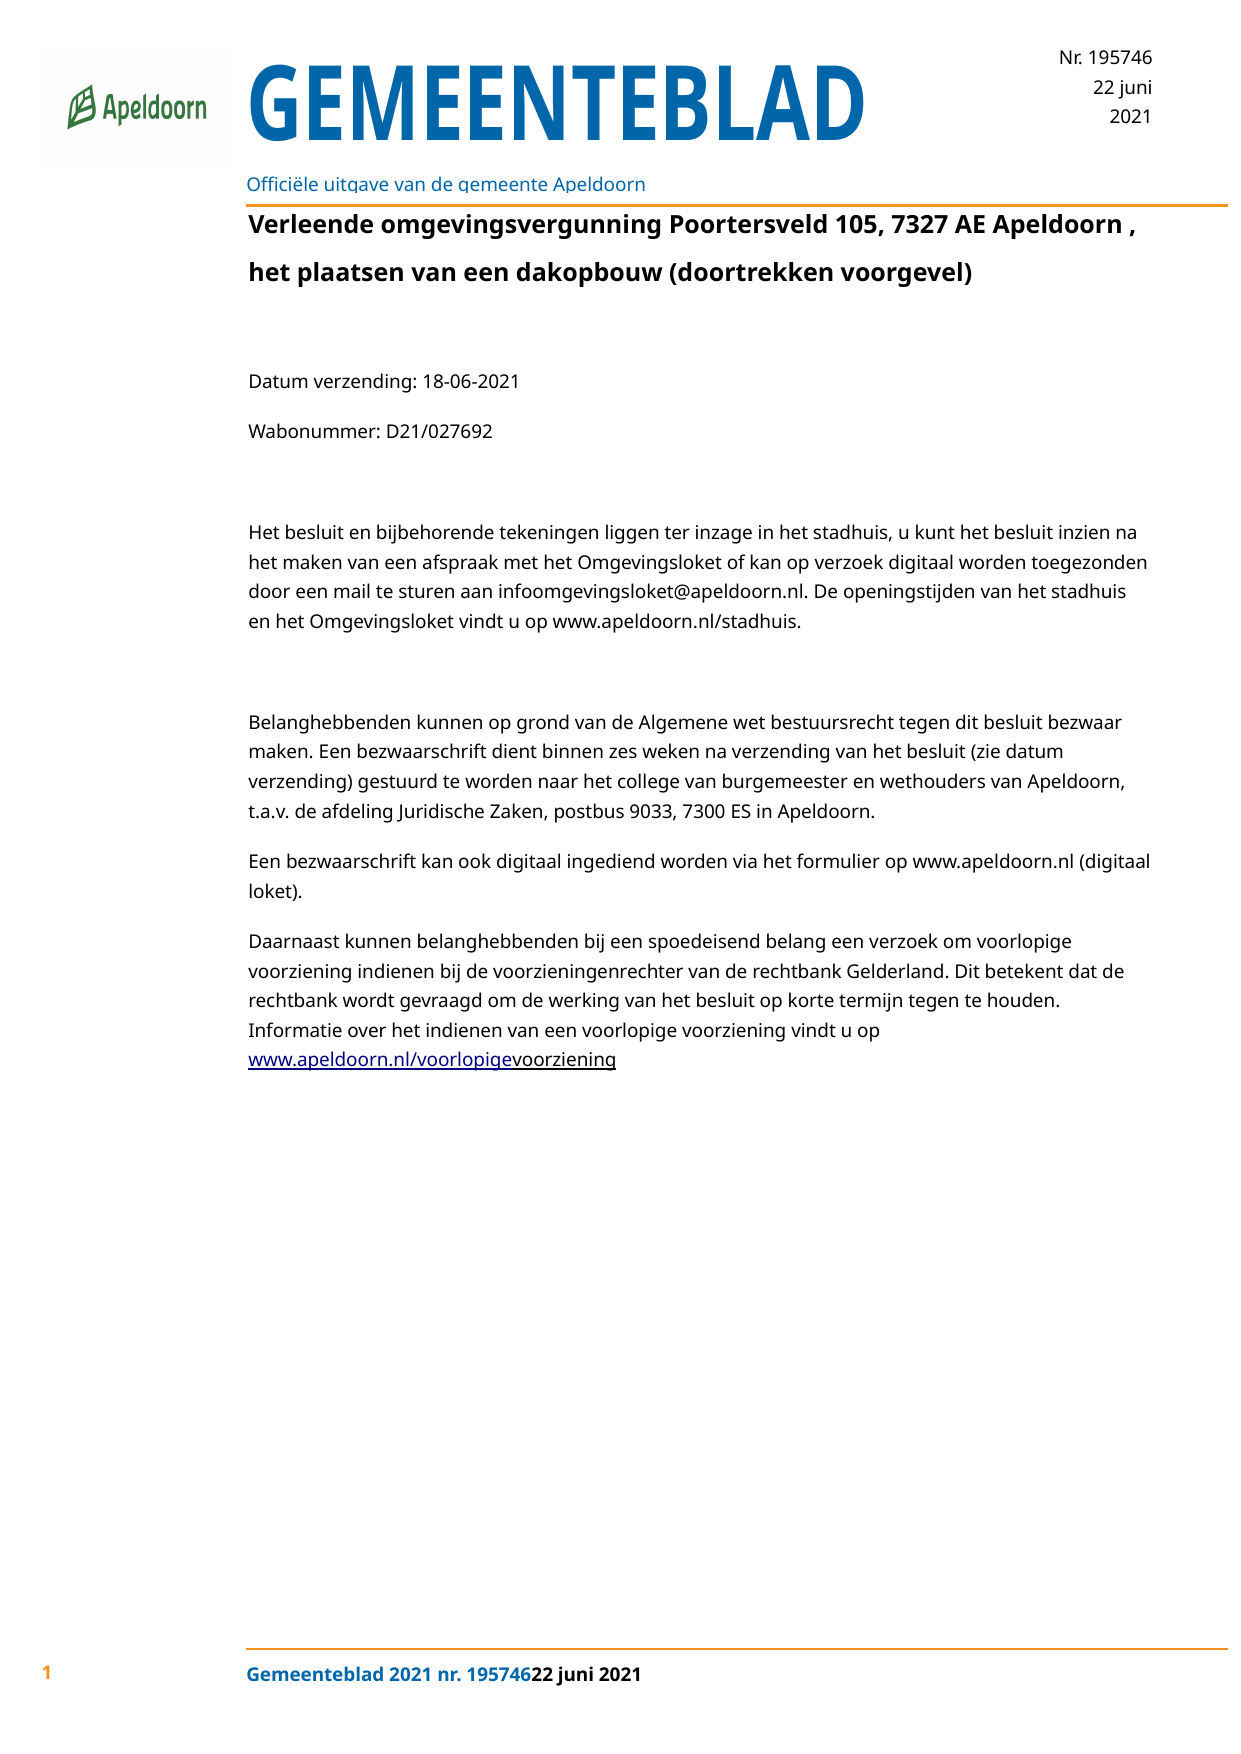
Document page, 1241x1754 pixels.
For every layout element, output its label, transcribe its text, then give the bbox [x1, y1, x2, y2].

text Daarnaast kunnen belanghebbenden bij een spoedeisend belang een verzoek om voorlopige voorziening indienen bij de voorzieningenrechter van de rechtbank Gelderland. Dit betekent dat de rechtbank wordt gevraagd om de werking van het besluit op korte termijn tegen te houden. Informatie over het indienen van een voorlopige voorziening vindt u op www.apeldoorn.nl/voorlopigevoorziening [248, 928, 1152, 1072]
text Datum verzending: 18-06-2021 [248, 368, 1152, 394]
text Een bezwaarschrift kan ook digitaal ingediend worden via het formulier op www.apeldoorn.nl (digitaal loket). [248, 848, 1152, 904]
text Wabonummer: D21/027692 [248, 419, 1152, 444]
text Verleende omgevingsvergunning Poortersveld 105, 7327 AE Apeldoorn , het plaatsen van een dakopbouw (doortrekken voorgevel) [248, 207, 1152, 288]
picture [41, 47, 231, 172]
text Belanghebbenden kunnen op grond van de Algemene wet bestuursrecht tegen dit besluit bezwaar maken. Een bezwaarschrift dient binnen zes weken na verzending van het besluit (zie datum verzending) gestuurd te worden naar het college van burgemeester en wethouders van Apeldoorn, t.a.v. de afdeling Juridische Zaken, postbus 9033, 7300 ES in Apeldoorn. [248, 709, 1152, 824]
text Het besluit en bijbehorende tekeningen liggen ter inzage in het stadhuis, u kunt het besluit inzien na het maken van een afspraak met het Omgevingsloket of kan op verzoek digitaal worden toegezonden door een mail te sturen aan infoomgevingsloket@apeldoorn.nl. De openingstijden van het stadhuis en het Omgevingsloket vindt u op www.apeldoorn.nl/stadhuis. [248, 519, 1152, 634]
